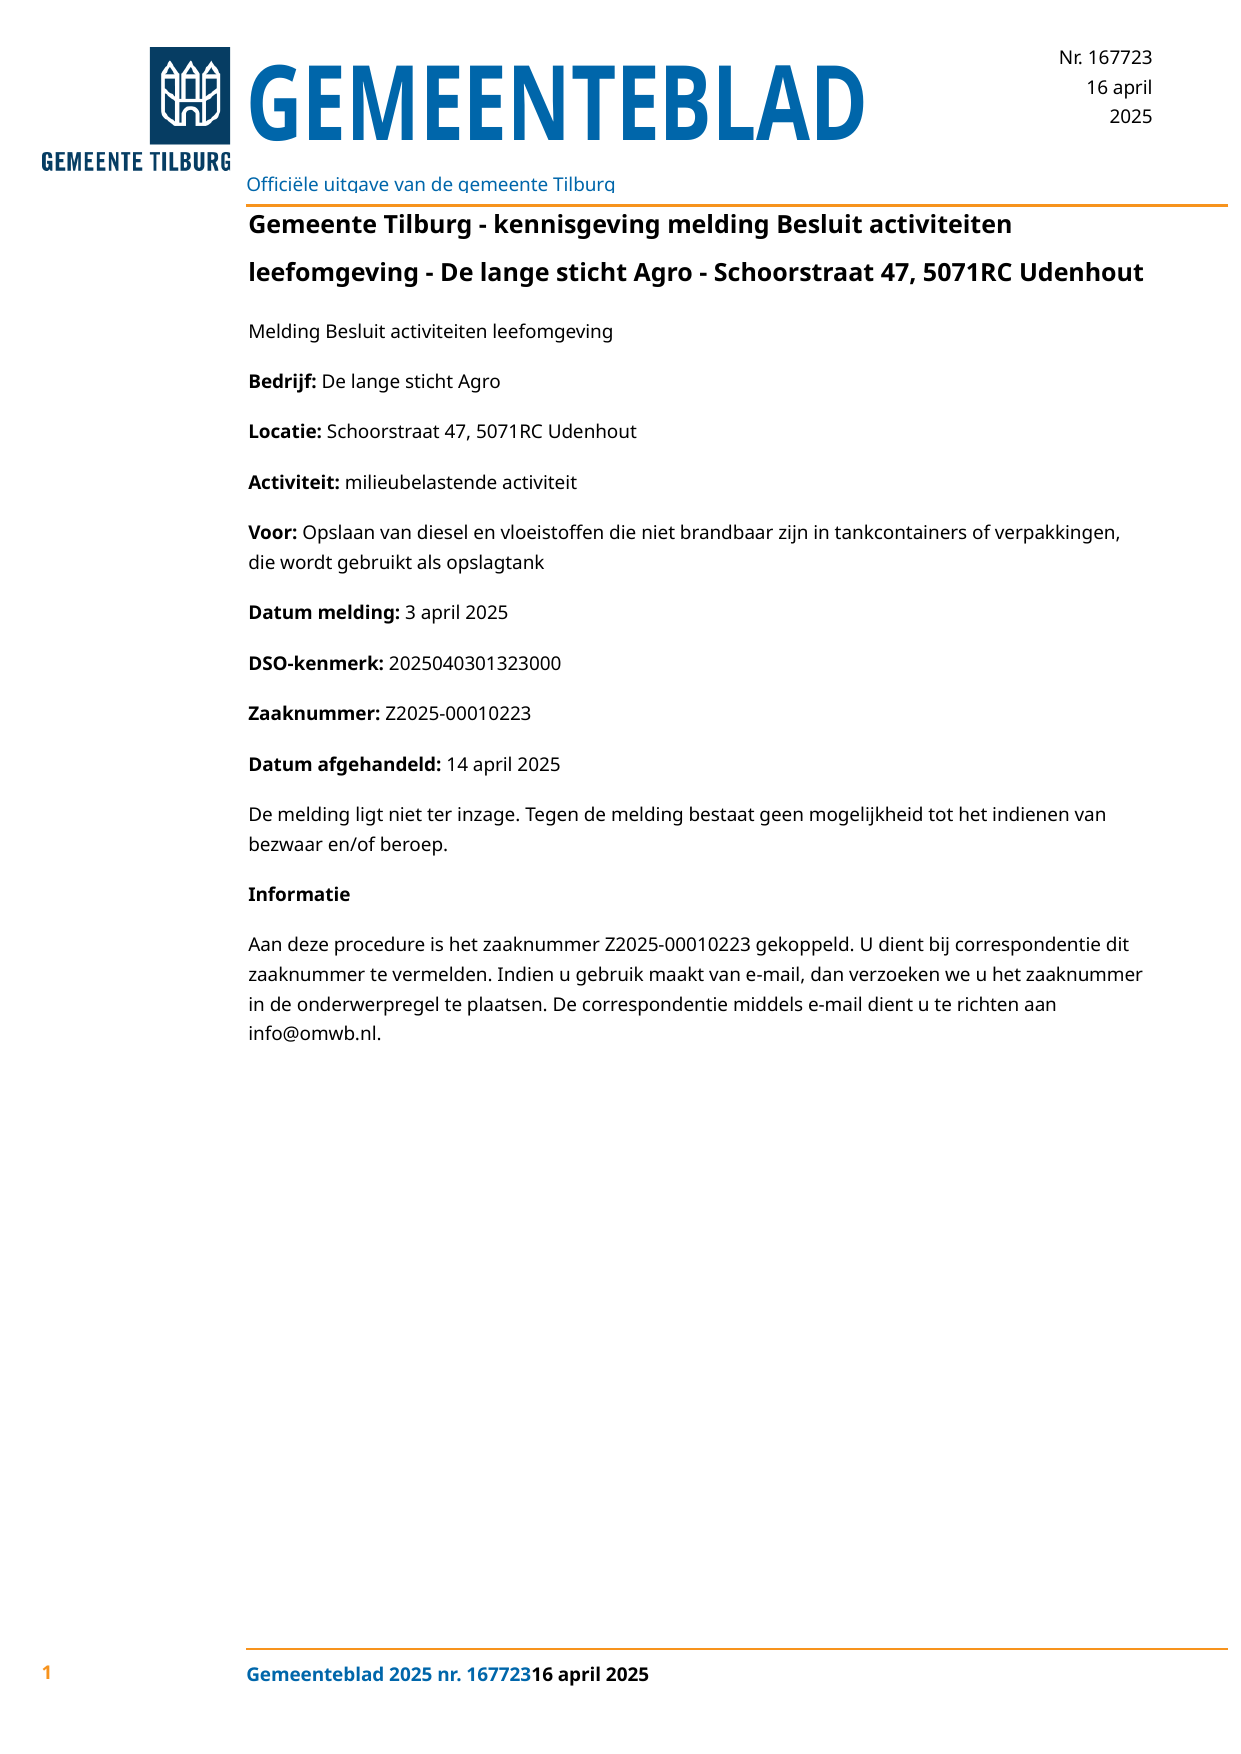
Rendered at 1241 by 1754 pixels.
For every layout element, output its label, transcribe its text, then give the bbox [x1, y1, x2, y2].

text Bedrijf: De lange sticht Agro [248, 368, 1152, 394]
picture [41, 47, 231, 172]
text Informatie [248, 881, 1152, 907]
text Datum afgehandeld: 14 april 2025 [248, 751, 1152, 777]
text De melding ligt niet ter inzage. Tegen de melding bestaat geen mogelijkheid tot het indienen van bezwaar en/of beroep. [248, 801, 1152, 857]
text Gemeente Tilburg - kennisgeving melding Besluit activiteiten leefomgeving - De lange sticht Agro - Schoorstraat 47, 5071RC Udenhout [248, 207, 1152, 288]
text Activiteit: milieubelastende activiteit [248, 469, 1152, 495]
text Aan deze procedure is het zaaknummer Z2025-00010223 gekoppeld. U dient bij correspondentie dit zaaknummer te vermelden. Indien u gebruik maakt van e-mail, dan verzoeken we u het zaaknummer in de onderwerpregel te plaatsen. De correspondentie middels e-mail dient u te richten aan info@omwb.nl. [248, 932, 1152, 1046]
text Zaaknummer: Z2025-00010223 [248, 700, 1152, 726]
text Melding Besluit activiteiten leefomgeving [248, 318, 1152, 344]
text DSO-kenmerk: 2025040301323000 [248, 650, 1152, 676]
text Datum melding: 3 april 2025 [248, 599, 1152, 625]
text Voor: Opslaan van diesel en vloeistoffen die niet brandbaar zijn in tankcontainers of verpakkingen, die wordt gebruikt als opslagtank [248, 519, 1152, 575]
text Locatie: Schoorstraat 47, 5071RC Udenhout [248, 419, 1152, 444]
